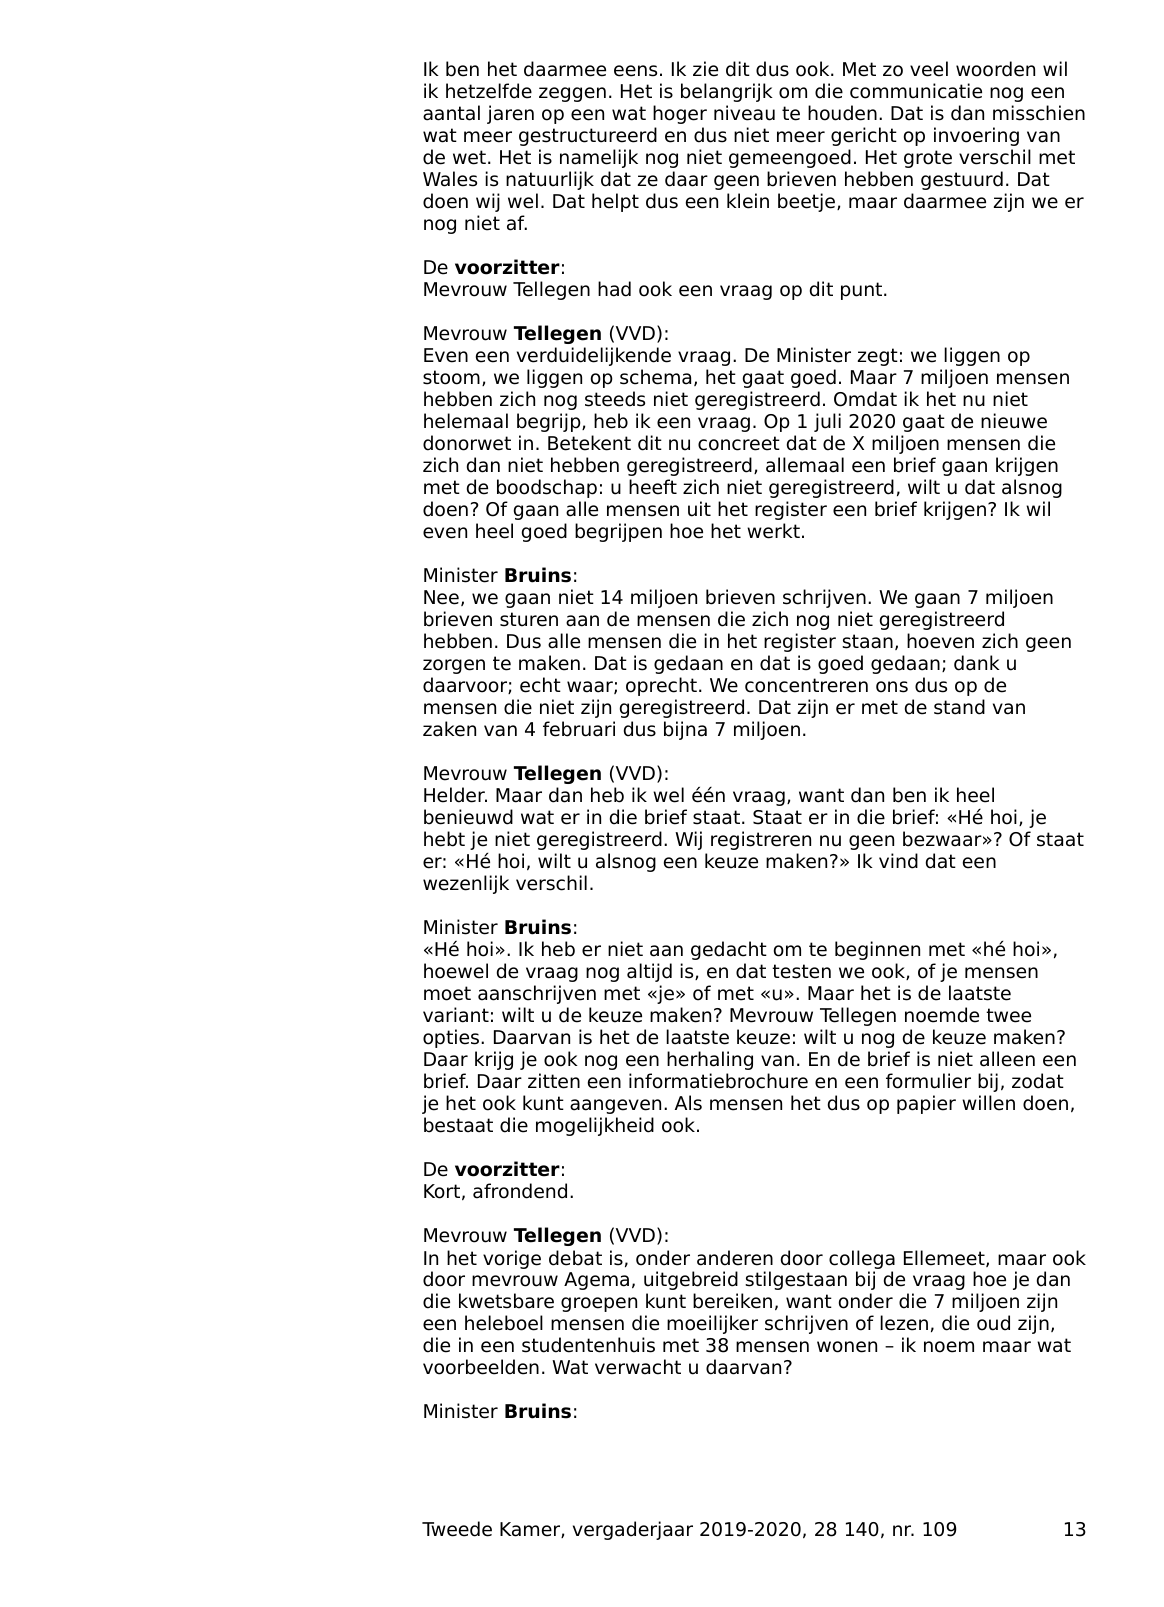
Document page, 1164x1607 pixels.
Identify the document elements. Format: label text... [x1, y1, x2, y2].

text De voorzitter: [422, 1159, 1087, 1181]
text Minister Bruins: [422, 917, 1087, 939]
text Even een verduidelijkende vraag. De Minister zegt: we liggen op stoom, we liggen op schema, het gaat goed. Maar 7 miljoen mensen hebben zich nog steeds niet geregistreerd. Omdat ik het nu niet helemaal begrijp, heb ik een vraag. Op 1 juli 2020 gaat de nieuwe donorwet in. Betekent dit nu concreet dat de X miljoen mensen die zich dan niet hebben geregistreerd, allemaal een brief gaan krijgen met de boodschap: u heeft zich niet geregistreerd, wilt u dat alsnog doen? Of gaan alle mensen uit het register een brief krijgen? Ik wil even heel goed begrijpen hoe het werkt. [422, 345, 1087, 543]
text Helder. Maar dan heb ik wel één vraag, want dan ben ik heel benieuwd wat er in die brief staat. Staat er in die brief: «Hé hoi, je hebt je niet geregistreerd. Wij registreren nu geen bezwaar»? Of staat er: «Hé hoi, wilt u alsnog een keuze maken?» Ik vind dat een wezenlijk verschil. [422, 785, 1087, 895]
text «Hé hoi». Ik heb er niet aan gedacht om te beginnen met «hé hoi», hoewel de vraag nog altijd is, en dat testen we ook, of je mensen moet aanschrijven met «je» of met «u». Maar het is de laatste variant: wilt u de keuze maken? Mevrouw Tellegen noemde twee opties. Daarvan is het de laatste keuze: wilt u nog de keuze maken? Daar krijg je ook nog een herhaling van. En de brief is niet alleen een brief. Daar zitten een informatiebrochure en een formulier bij, zodat je het ook kunt aangeven. Als mensen het dus op papier willen doen, bestaat die mogelijkheid ook. [422, 939, 1087, 1137]
text Ik ben het daarmee eens. Ik zie dit dus ook. Met zo veel woorden wil ik hetzelfde zeggen. Het is belangrijk om die communicatie nog een aantal jaren op een wat hoger niveau te houden. Dat is dan misschien wat meer gestructureerd en dus niet meer gericht op invoering van de wet. Het is namelijk nog niet gemeengoed. Het grote verschil met Wales is natuurlijk dat ze daar geen brieven hebben gestuurd. Dat doen wij wel. Dat helpt dus een klein beetje, maar daarmee zijn we er nog niet af. [422, 59, 1087, 235]
text Mevrouw Tellegen (VVD): [422, 323, 1087, 345]
text In het vorige debat is, onder anderen door collega Ellemeet, maar ook door mevrouw Agema, uitgebreid stilgestaan bij de vraag hoe je dan die kwetsbare groepen kunt bereiken, want onder die 7 miljoen zijn een heleboel mensen die moeilijker schrijven of lezen, die oud zijn, die in een studentenhuis met 38 mensen wonen – ik noem maar wat voorbeelden. Wat verwacht u daarvan? [422, 1247, 1087, 1379]
text Mevrouw Tellegen (VVD): [422, 1225, 1087, 1247]
text Minister Bruins: [422, 565, 1087, 587]
text Nee, we gaan niet 14 miljoen brieven schrijven. We gaan 7 miljoen brieven sturen aan de mensen die zich nog niet geregistreerd hebben. Dus alle mensen die in het register staan, hoeven zich geen zorgen te maken. Dat is gedaan en dat is goed gedaan; dank u daarvoor; echt waar; oprecht. We concentreren ons dus op de mensen die niet zijn geregistreerd. Dat zijn er met de stand van zaken van 4 februari dus bijna 7 miljoen. [422, 587, 1087, 741]
text Kort, afrondend. [422, 1181, 1087, 1203]
text Mevrouw Tellegen (VVD): [422, 763, 1087, 785]
text De voorzitter: [422, 257, 1087, 279]
text Mevrouw Tellegen had ook een vraag op dit punt. [422, 279, 1087, 301]
text Minister Bruins: [422, 1401, 1087, 1423]
